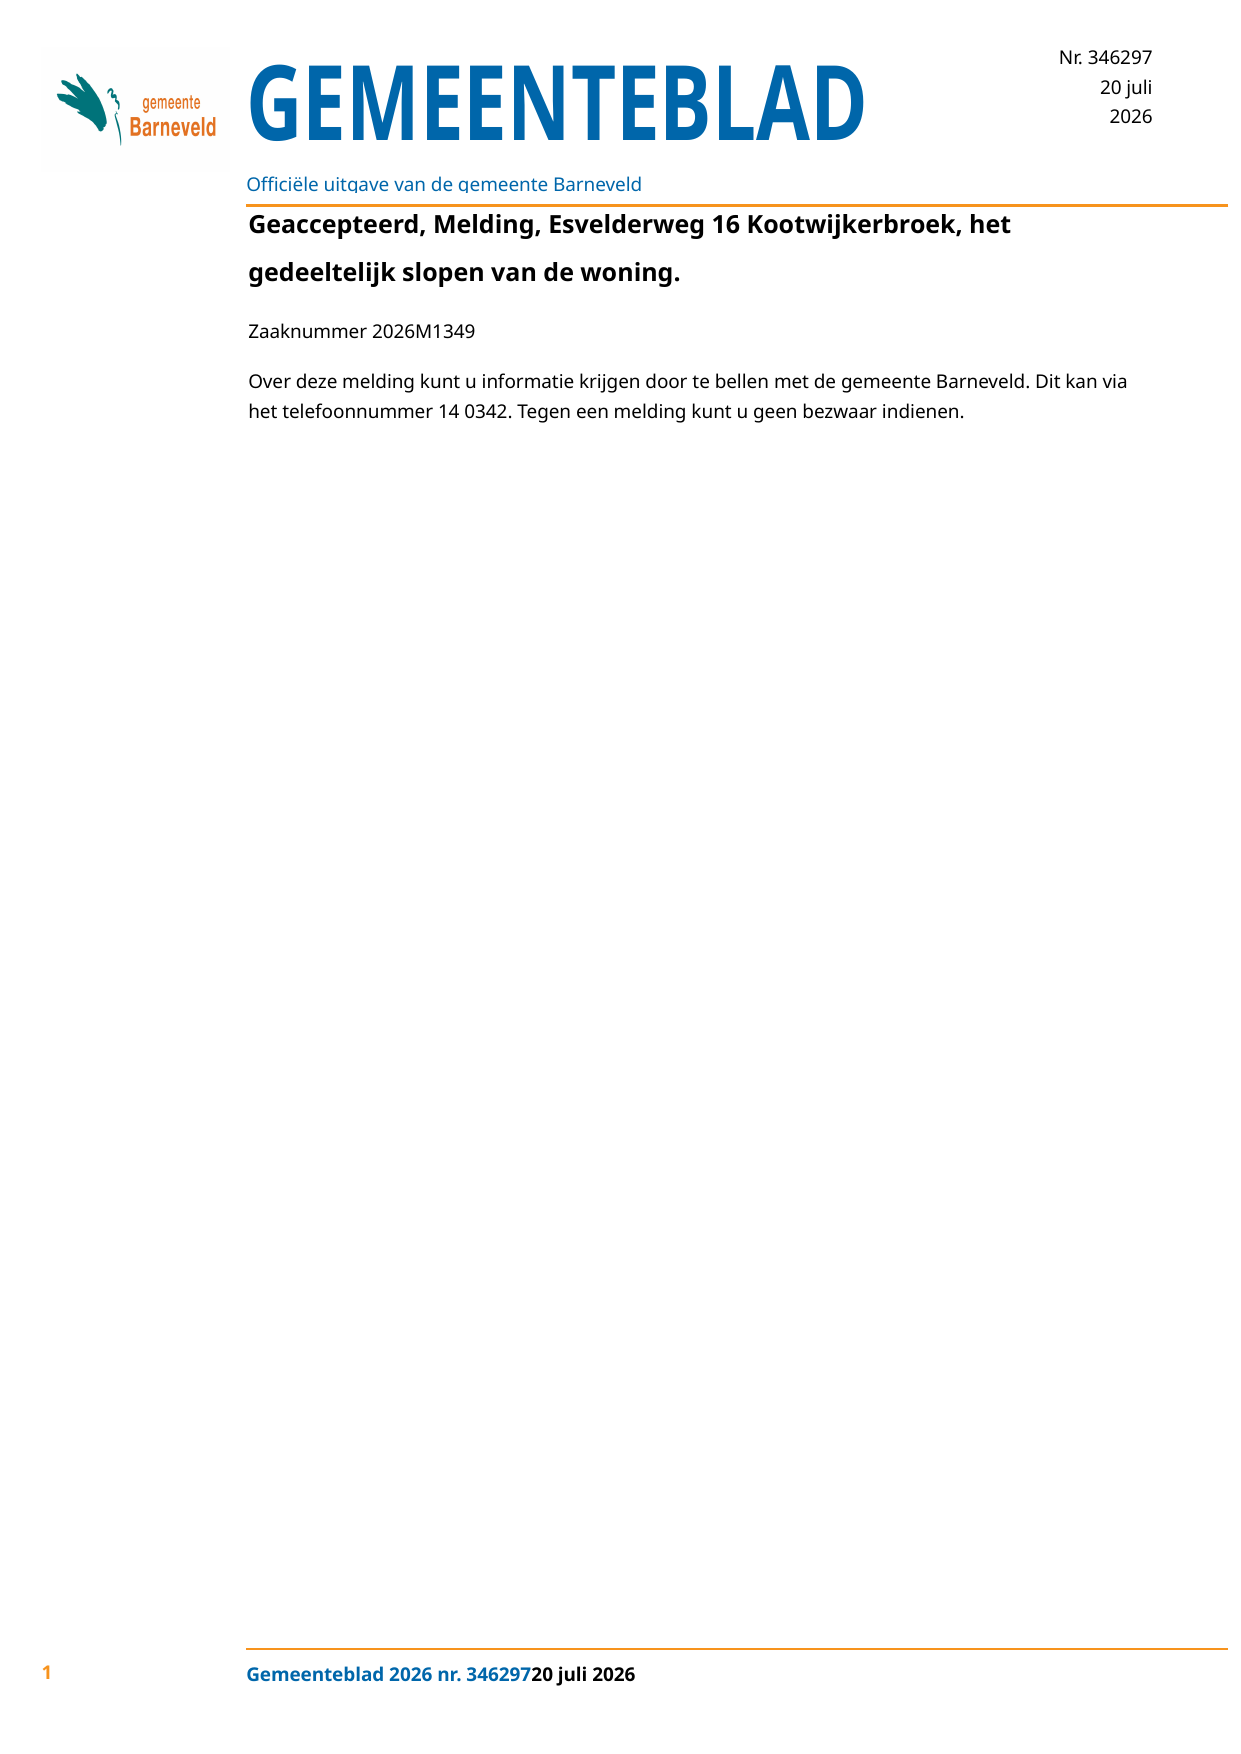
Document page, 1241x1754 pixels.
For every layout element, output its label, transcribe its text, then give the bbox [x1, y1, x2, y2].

text Geaccepteerd, Melding, Esvelderweg 16 Kootwijkerbroek, het gedeeltelijk slopen van de woning. [248, 207, 1152, 288]
picture [41, 47, 231, 172]
text Over deze melding kunt u informatie krijgen door te bellen met de gemeente Barneveld. Dit kan via het telefoonnummer 14 0342. Tegen een melding kunt u geen bezwaar indienen. [248, 368, 1152, 424]
text Zaaknummer 2026M1349 [248, 318, 1152, 344]
